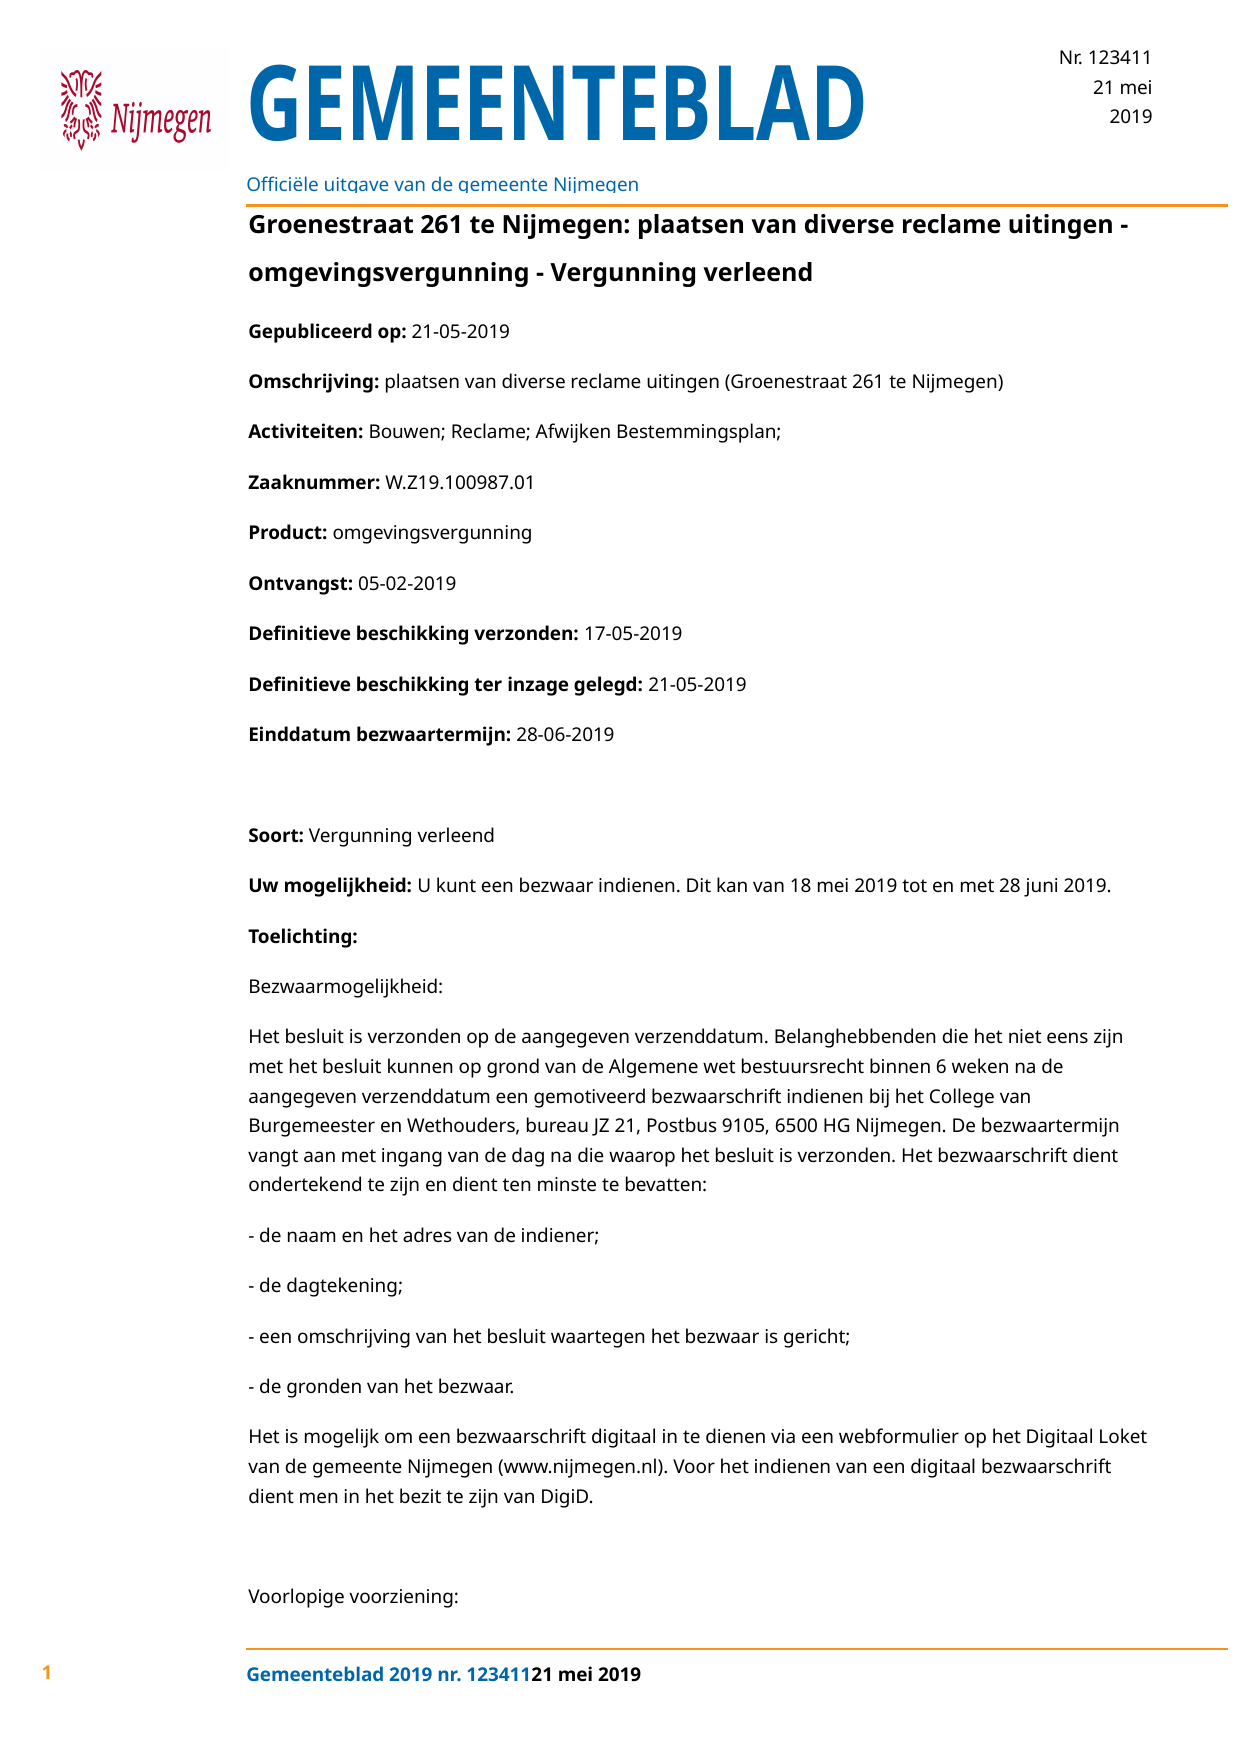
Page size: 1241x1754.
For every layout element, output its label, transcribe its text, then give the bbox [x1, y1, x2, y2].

text Gepubliceerd op: 21-05-2019 [248, 318, 1152, 344]
text Soort: Vergunning verleend [248, 822, 1152, 848]
text Activiteiten: Bouwen; Reclame; Afwijken Bestemmingsplan; [248, 419, 1152, 444]
text Einddatum bezwaartermijn: 28-06-2019 [248, 721, 1152, 747]
text Zaaknummer: W.Z19.100987.01 [248, 469, 1152, 495]
text - de dagtekening; [248, 1272, 1152, 1298]
text Definitieve beschikking ter inzage gelegd: 21-05-2019 [248, 671, 1152, 697]
text Definitieve beschikking verzonden: 17-05-2019 [248, 620, 1152, 646]
text Groenestraat 261 te Nijmegen: plaatsen van diverse reclame uitingen - omgevingsvergunning - Vergunning verleend [248, 207, 1152, 288]
text Bezwaarmogelijkheid: [248, 973, 1152, 999]
text - de naam en het adres van de indiener; [248, 1222, 1152, 1248]
text Toelichting: [248, 923, 1152, 949]
text - een omschrijving van het besluit waartegen het bezwaar is gericht; [248, 1323, 1152, 1349]
text Product: omgevingsvergunning [248, 519, 1152, 545]
text Het besluit is verzonden op de aangegeven verzenddatum. Belanghebbenden die het niet eens zijn met het besluit kunnen op grond van de Algemene wet bestuursrecht binnen 6 weken na de aangegeven verzenddatum een gemotiveerd bezwaarschrift indienen bij het College van Burgemeester en Wethouders, bureau JZ 21, Postbus 9105, 6500 HG Nijmegen. De bezwaartermijn vangt aan met ingang van de dag na die waarop het besluit is verzonden. Het bezwaarschrift dient ondertekend te zijn en dient ten minste te bevatten: [248, 1024, 1152, 1197]
text Voorlopige voorziening: [248, 1584, 1152, 1609]
text Omschrijving: plaatsen van diverse reclame uitingen (Groenestraat 261 te Nijmegen) [248, 368, 1152, 394]
picture [41, 47, 231, 172]
text Uw mogelijkheid: U kunt een bezwaar indienen. Dit kan van 18 mei 2019 tot en met 28 juni 2019. [248, 872, 1152, 898]
text Het is mogelijk om een bezwaarschrift digitaal in te dienen via een webformulier op het Digitaal Loket van de gemeente Nijmegen (www.nijmegen.nl). Voor het indienen van een digitaal bezwaarschrift dient men in het bezit te zijn van DigiD. [248, 1424, 1152, 1509]
text - de gronden van het bezwaar. [248, 1373, 1152, 1399]
text Ontvangst: 05-02-2019 [248, 570, 1152, 596]
